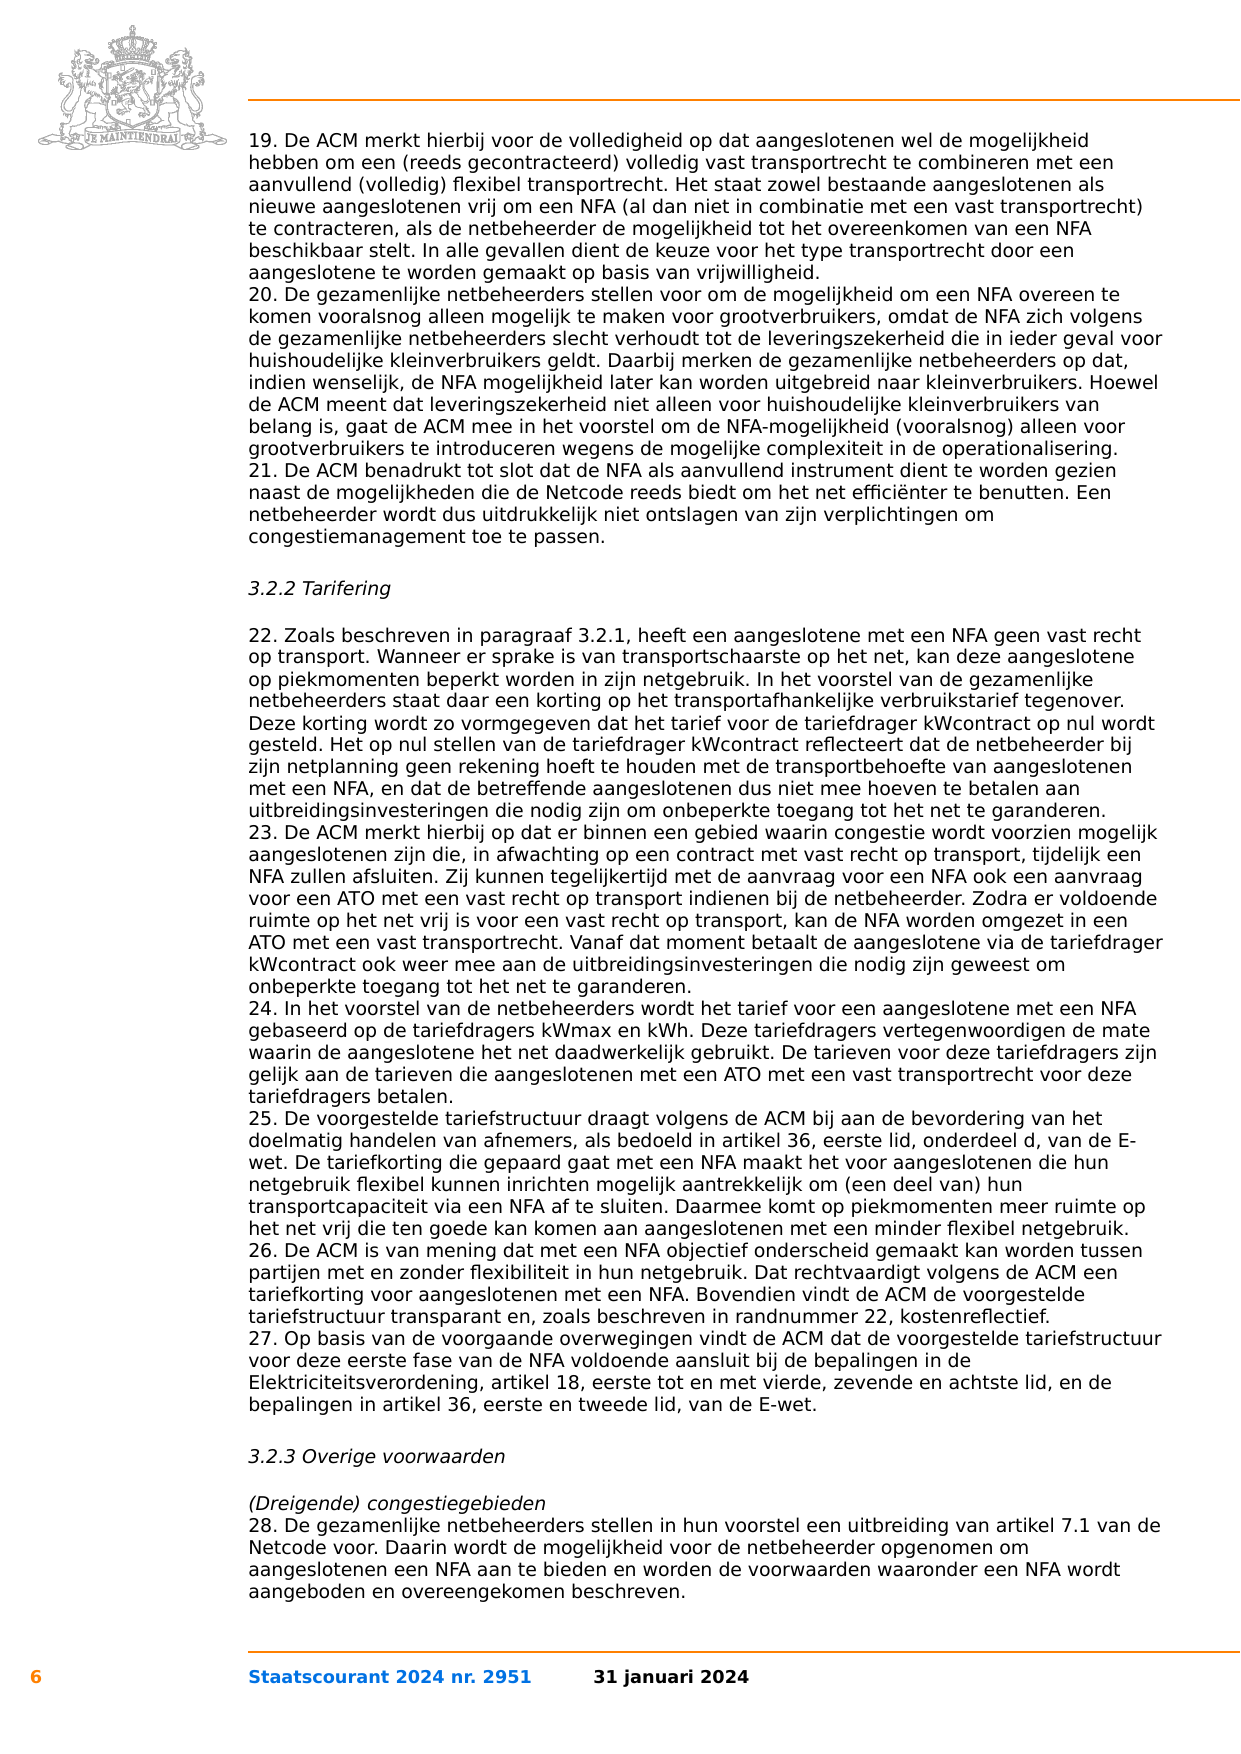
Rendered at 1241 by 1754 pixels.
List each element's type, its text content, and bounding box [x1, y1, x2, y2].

picture [38, 25, 227, 150]
text 19. De ACM merkt hierbij voor de volledigheid op dat aangeslotenen wel de mogelijkheid hebben om een (reeds gecontracteerd) volledig vast transportrecht te combineren met een aanvullend (volledig) flexibel transportrecht. Het staat zowel bestaande aangeslotenen als nieuwe aangeslotenen vrij om een NFA (al dan niet in combinatie met een vast transportrecht) te contracteren, als de netbeheerder de mogelijkheid tot het overeenkomen van een NFA beschikbaar stelt. In alle gevallen dient de keuze voor het type transportrecht door een aangeslotene te worden gemaakt op basis van vrijwilligheid. [248, 130, 1163, 284]
text 24. In het voorstel van de netbeheerders wordt het tarief voor een aangeslotene met een NFA gebaseerd op de tariefdragers kWmax en kWh. Deze tariefdragers vertegenwoordigen de mate waarin de aangeslotene het net daadwerkelijk gebruikt. De tarieven voor deze tariefdragers zijn gelijk aan de tarieven die aangeslotenen met een ATO met een vast transportrecht voor deze tariefdragers betalen. [248, 998, 1163, 1108]
text 20. De gezamenlijke netbeheerders stellen voor om de mogelijkheid om een NFA overeen te komen vooralsnog alleen mogelijk te maken voor grootverbruikers, omdat de NFA zich volgens de gezamenlijke netbeheerders slecht verhoudt tot de leveringszekerheid die in ieder geval voor huishoudelijke kleinverbruikers geldt. Daarbij merken de gezamenlijke netbeheerders op dat, indien wenselijk, de NFA mogelijkheid later kan worden uitgebreid naar kleinverbruikers. Hoewel de ACM meent dat leveringszekerheid niet alleen voor huishoudelijke kleinverbruikers van belang is, gaat de ACM mee in het voorstel om de NFA-mogelijkheid (vooralsnog) alleen voor grootverbruikers te introduceren wegens de mogelijke complexiteit in de operationalisering. [248, 284, 1163, 459]
subtitle (Dreigende) congestiegebieden [248, 1493, 1163, 1515]
text 21. De ACM benadrukt tot slot dat de NFA als aanvullend instrument dient te worden gezien naast de mogelijkheden die de Netcode reeds biedt om het net efficiënter te benutten. Een netbeheerder wordt dus uitdrukkelijk niet ontslagen van zijn verplichtingen om congestiemanagement toe te passen. [248, 459, 1163, 547]
subtitle 3.2.3 Overige voorwaarden [248, 1446, 1163, 1468]
text 27. Op basis van de voorgaande overwegingen vindt de ACM dat de voorgestelde tariefstructuur voor deze eerste fase van de NFA voldoende aansluit bij de bepalingen in de Elektriciteitsverordening, artikel 18, eerste tot en met vierde, zevende en achtste lid, en de bepalingen in artikel 36, eerste en tweede lid, van de E-wet. [248, 1328, 1163, 1416]
text 22. Zoals beschreven in paragraaf 3.2.1, heeft een aangeslotene met een NFA geen vast recht op transport. Wanneer er sprake is van transportschaarste op het net, kan deze aangeslotene op piekmomenten beperkt worden in zijn netgebruik. In het voorstel van de gezamenlijke netbeheerders staat daar een korting op het transportafhankelijke verbruikstarief tegenover. Deze korting wordt zo vormgegeven dat het tarief voor de tariefdrager kWcontract op nul wordt gesteld. Het op nul stellen van de tariefdrager kWcontract reflecteert dat de netbeheerder bij zijn netplanning geen rekening hoeft te houden met de transportbehoefte van aangeslotenen met een NFA, en dat de betreffende aangeslotenen dus niet mee hoeven te betalen aan uitbreidingsinvesteringen die nodig zijn om onbeperkte toegang tot het net te garanderen. [248, 624, 1163, 822]
subtitle 3.2.2 Tarifering [248, 577, 1163, 599]
text 28. De gezamenlijke netbeheerders stellen in hun voorstel een uitbreiding van artikel 7.1 van de Netcode voor. Daarin wordt de mogelijkheid voor de netbeheerder opgenomen om aangeslotenen een NFA aan te bieden en worden de voorwaarden waaronder een NFA wordt aangeboden en overeengekomen beschreven. [248, 1515, 1163, 1603]
text 23. De ACM merkt hierbij op dat er binnen een gebied waarin congestie wordt voorzien mogelijk aangeslotenen zijn die, in afwachting op een contract met vast recht op transport, tijdelijk een NFA zullen afsluiten. Zij kunnen tegelijkertijd met de aanvraag voor een NFA ook een aanvraag voor een ATO met een vast recht op transport indienen bij de netbeheerder. Zodra er voldoende ruimte op het net vrij is voor een vast recht op transport, kan de NFA worden omgezet in een ATO met een vast transportrecht. Vanaf dat moment betaalt de aangeslotene via de tariefdrager kWcontract ook weer mee aan de uitbreidingsinvesteringen die nodig zijn geweest om onbeperkte toegang tot het net te garanderen. [248, 822, 1163, 998]
text 26. De ACM is van mening dat met een NFA objectief onderscheid gemaakt kan worden tussen partijen met en zonder flexibiliteit in hun netgebruik. Dat rechtvaardigt volgens de ACM een tariefkorting voor aangeslotenen met een NFA. Bovendien vindt de ACM de voorgestelde tariefstructuur transparant en, zoals beschreven in randnummer 22, kostenreflectief. [248, 1240, 1163, 1328]
text 25. De voorgestelde tariefstructuur draagt volgens de ACM bij aan de bevordering van het doelmatig handelen van afnemers, als bedoeld in artikel 36, eerste lid, onderdeel d, van de E-wet. De tariefkorting die gepaard gaat met een NFA maakt het voor aangeslotenen die hun netgebruik flexibel kunnen inrichten mogelijk aantrekkelijk om (een deel van) hun transportcapaciteit via een NFA af te sluiten. Daarmee komt op piekmomenten meer ruimte op het net vrij die ten goede kan komen aan aangeslotenen met een minder flexibel netgebruik. [248, 1108, 1163, 1240]
